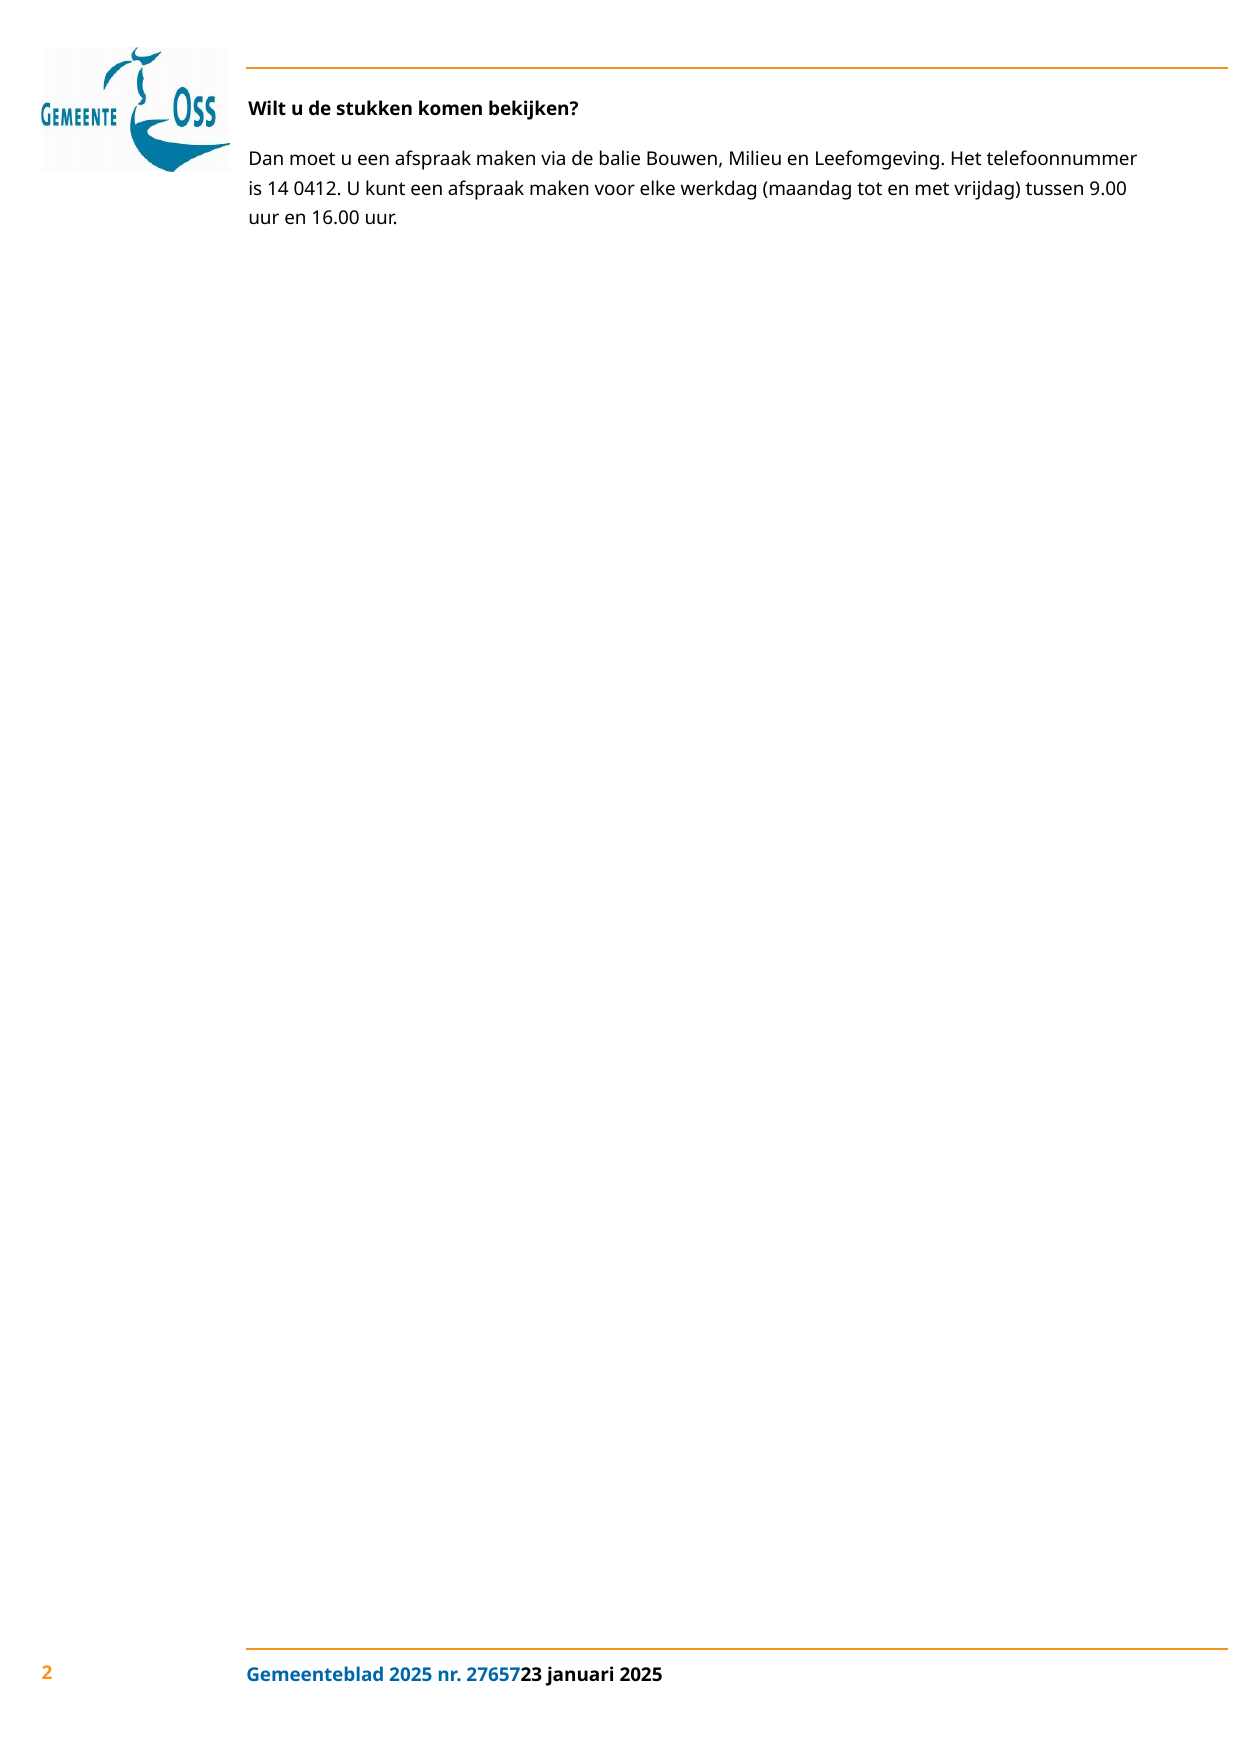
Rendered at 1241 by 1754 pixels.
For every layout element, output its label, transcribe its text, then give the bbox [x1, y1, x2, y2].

text Wilt u de stukken komen bekijken? [248, 95, 1152, 121]
picture [41, 47, 231, 172]
text Dan moet u een afspraak maken via de balie Bouwen, Milieu en Leefomgeving. Het telefoonnummer is 14 0412. U kunt een afspraak maken voor elke werkdag (maandag tot en met vrijdag) tussen 9.00 uur en 16.00 uur. [248, 145, 1152, 230]
